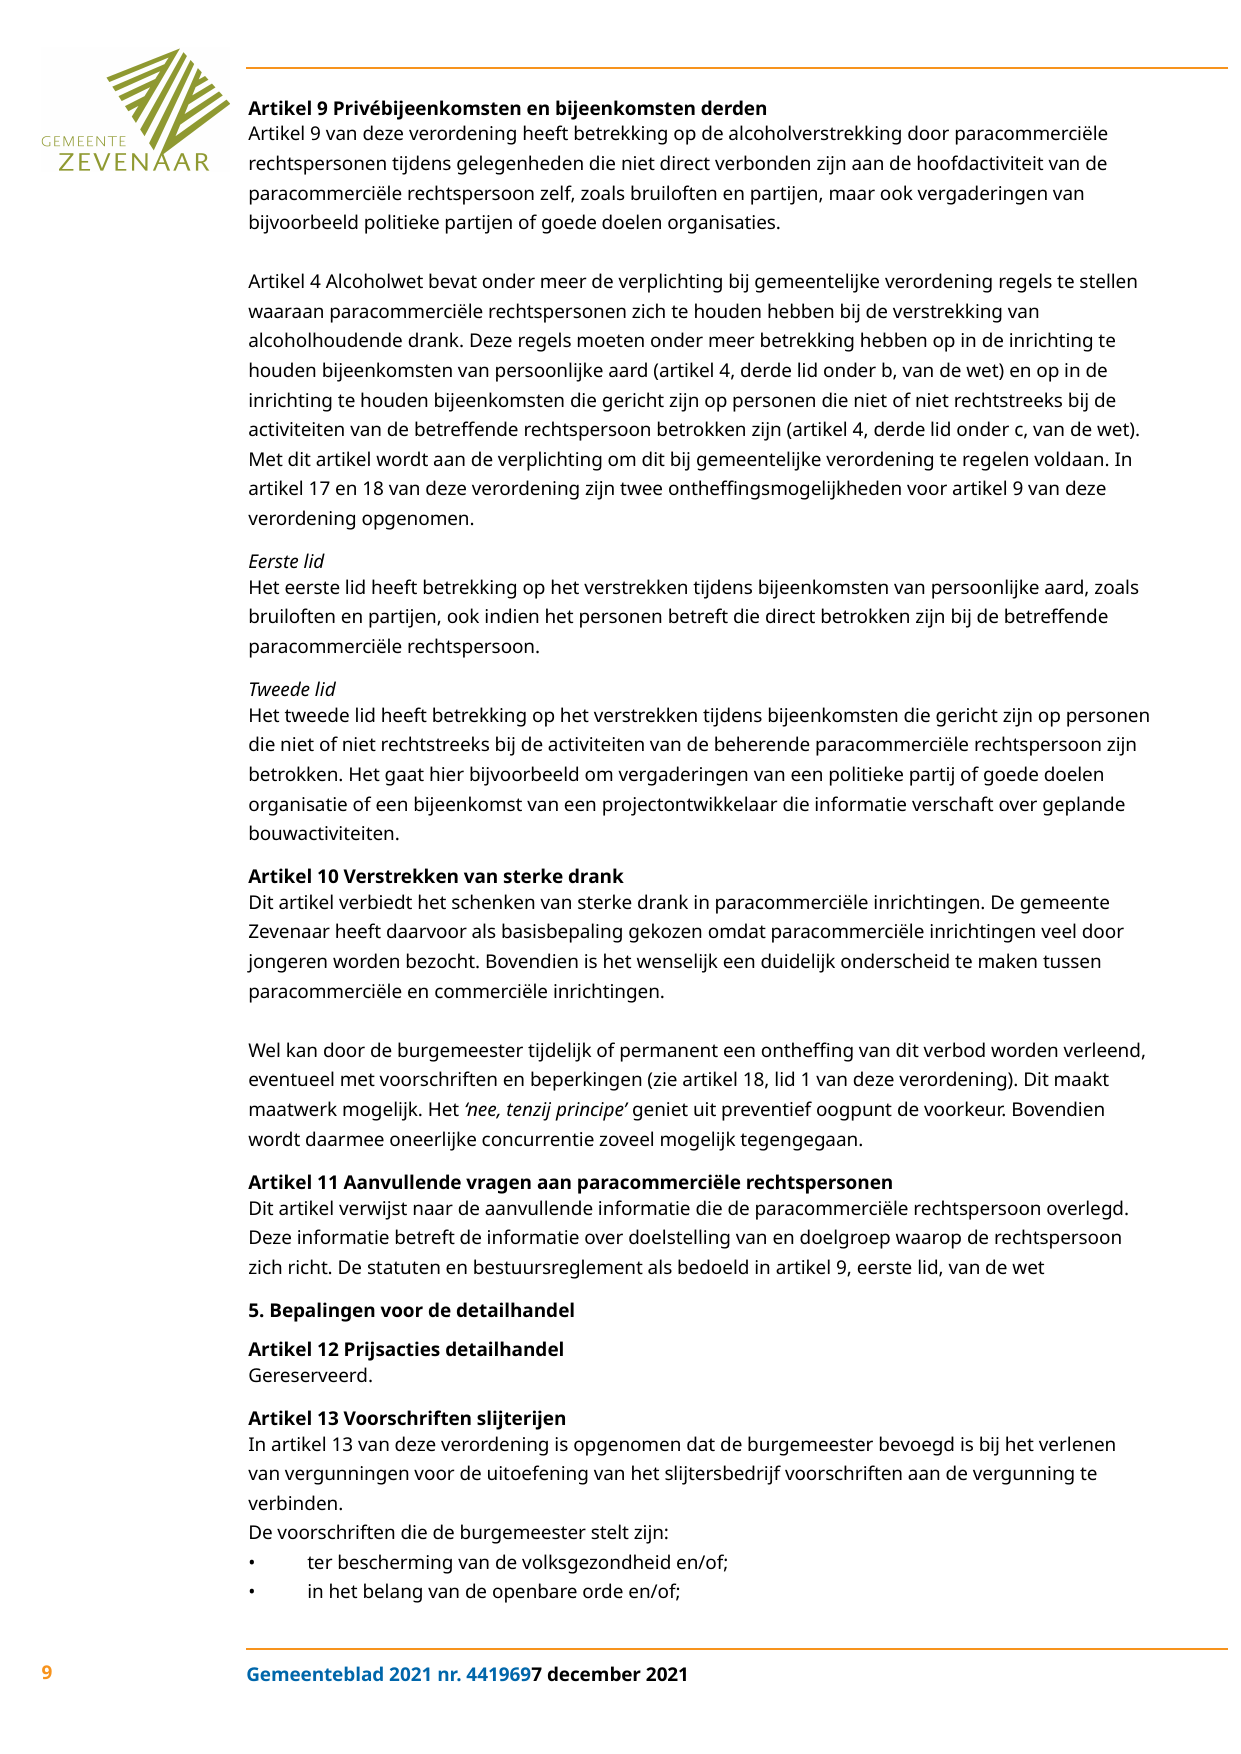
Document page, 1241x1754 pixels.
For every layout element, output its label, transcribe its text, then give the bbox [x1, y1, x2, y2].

list ter bescherming van de volksgezondheid en/of; [248, 1549, 1152, 1575]
text Artikel 4 Alcoholwet bevat onder meer de verplichting bij gemeentelijke verordening regels te stellen waaraan paracommerciële rechtspersonen zich te houden hebben bij de verstrekking van alcoholhoudende drank. Deze regels moeten onder meer betrekking hebben op in de inrichting te houden bijeenkomsten van persoonlijke aard (artikel 4, derde lid onder b, van de wet) en op in de inrichting te houden bijeenkomsten die gericht zijn op personen die niet of niet rechtstreeks bij de activiteiten van de betreffende rechtspersoon betrokken zijn (artikel 4, derde lid onder c, van de wet). Met dit artikel wordt aan de verplichting om dit bij gemeentelijke verordening te regelen voldaan. In artikel 17 en 18 van deze verordening zijn twee ontheffingsmogelijkheden voor artikel 9 van deze verordening opgenomen. [248, 268, 1152, 531]
text Dit artikel verbiedt het schenken van sterke drank in paracommerciële inrichtingen. De gemeente Zevenaar heeft daarvoor als basisbepaling gekozen omdat paracommerciële inrichtingen veel door jongeren worden bezocht. Bovendien is het wenselijk een duidelijk onderscheid te maken tussen paracommerciële en commerciële inrichtingen. [248, 889, 1152, 1004]
text Het tweede lid heeft betrekking op het verstrekken tijdens bijeenkomsten die gericht zijn op personen die niet of niet rechtstreeks bij de activiteiten van de beherende paracommerciële rechtspersoon zijn betrokken. Het gaat hier bijvoorbeeld om vergaderingen van een politieke partij of goede doelen organisatie of een bijeenkomst van een projectontwikkelaar die informatie verschaft over geplande bouwactiviteiten. [248, 702, 1152, 846]
text Artikel 13 Voorschriften slijterijen [248, 1405, 1152, 1431]
text Eerste lid [248, 548, 1152, 574]
picture [41, 47, 231, 172]
list in het belang van de openbare orde en/of; [248, 1579, 1152, 1604]
text De voorschriften die de burgemeester stelt zijn: [248, 1519, 1152, 1545]
text Artikel 12 Prijsacties detailhandel [248, 1336, 1152, 1362]
text Artikel 9 van deze verordening heeft betrekking op de alcoholverstrekking door paracommerciële rechtspersonen tijdens gelegenheden die niet direct verbonden zijn aan de hoofdactiviteit van de paracommerciële rechtspersoon zelf, zoals bruiloften en partijen, maar ook vergaderingen van bijvoorbeeld politieke partijen of goede doelen organisaties. [248, 121, 1152, 235]
text Het eerste lid heeft betrekking op het verstrekken tijdens bijeenkomsten van persoonlijke aard, zoals bruiloften en partijen, ook indien het personen betreft die direct betrokken zijn bij de betreffende paracommerciële rechtspersoon. [248, 574, 1152, 659]
text Artikel 10 Verstrekken van sterke drank [248, 863, 1152, 889]
text Dit artikel verwijst naar de aanvullende informatie die de paracommerciële rechtspersoon overlegd. Deze informatie betreft de informatie over doelstelling van en doelgroep waarop de rechtspersoon zich richt. De statuten en bestuursreglement als bedoeld in artikel 9, eerste lid, van de wet [248, 1195, 1152, 1279]
text Gereserveerd. [248, 1362, 1152, 1388]
text In artikel 13 van deze verordening is opgenomen dat de burgemeester bevoegd is bij het verlenen van vergunningen voor de uitoefening van het slijtersbedrijf voorschriften aan de vergunning te verbinden. [248, 1431, 1152, 1516]
text 5. Bepalingen voor de detailhandel [248, 1297, 1152, 1323]
text Artikel 9 Privébijeenkomsten en bijeenkomsten derden [248, 95, 1152, 121]
text Wel kan door de burgemeester tijdelijk of permanent een ontheffing van dit verbod worden verleend, eventueel met voorschriften en beperkingen (zie artikel 18, lid 1 van deze verordening). Dit maakt maatwerk mogelijk. Het ‘nee, tenzij principe’ geniet uit preventief oogpunt de voorkeur. Bovendien wordt daarmee oneerlijke concurrentie zoveel mogelijk tegengegaan. [248, 1037, 1152, 1152]
text Artikel 11 Aanvullende vragen aan paracommerciële rechtspersonen [248, 1169, 1152, 1195]
text Tweede lid [248, 676, 1152, 702]
